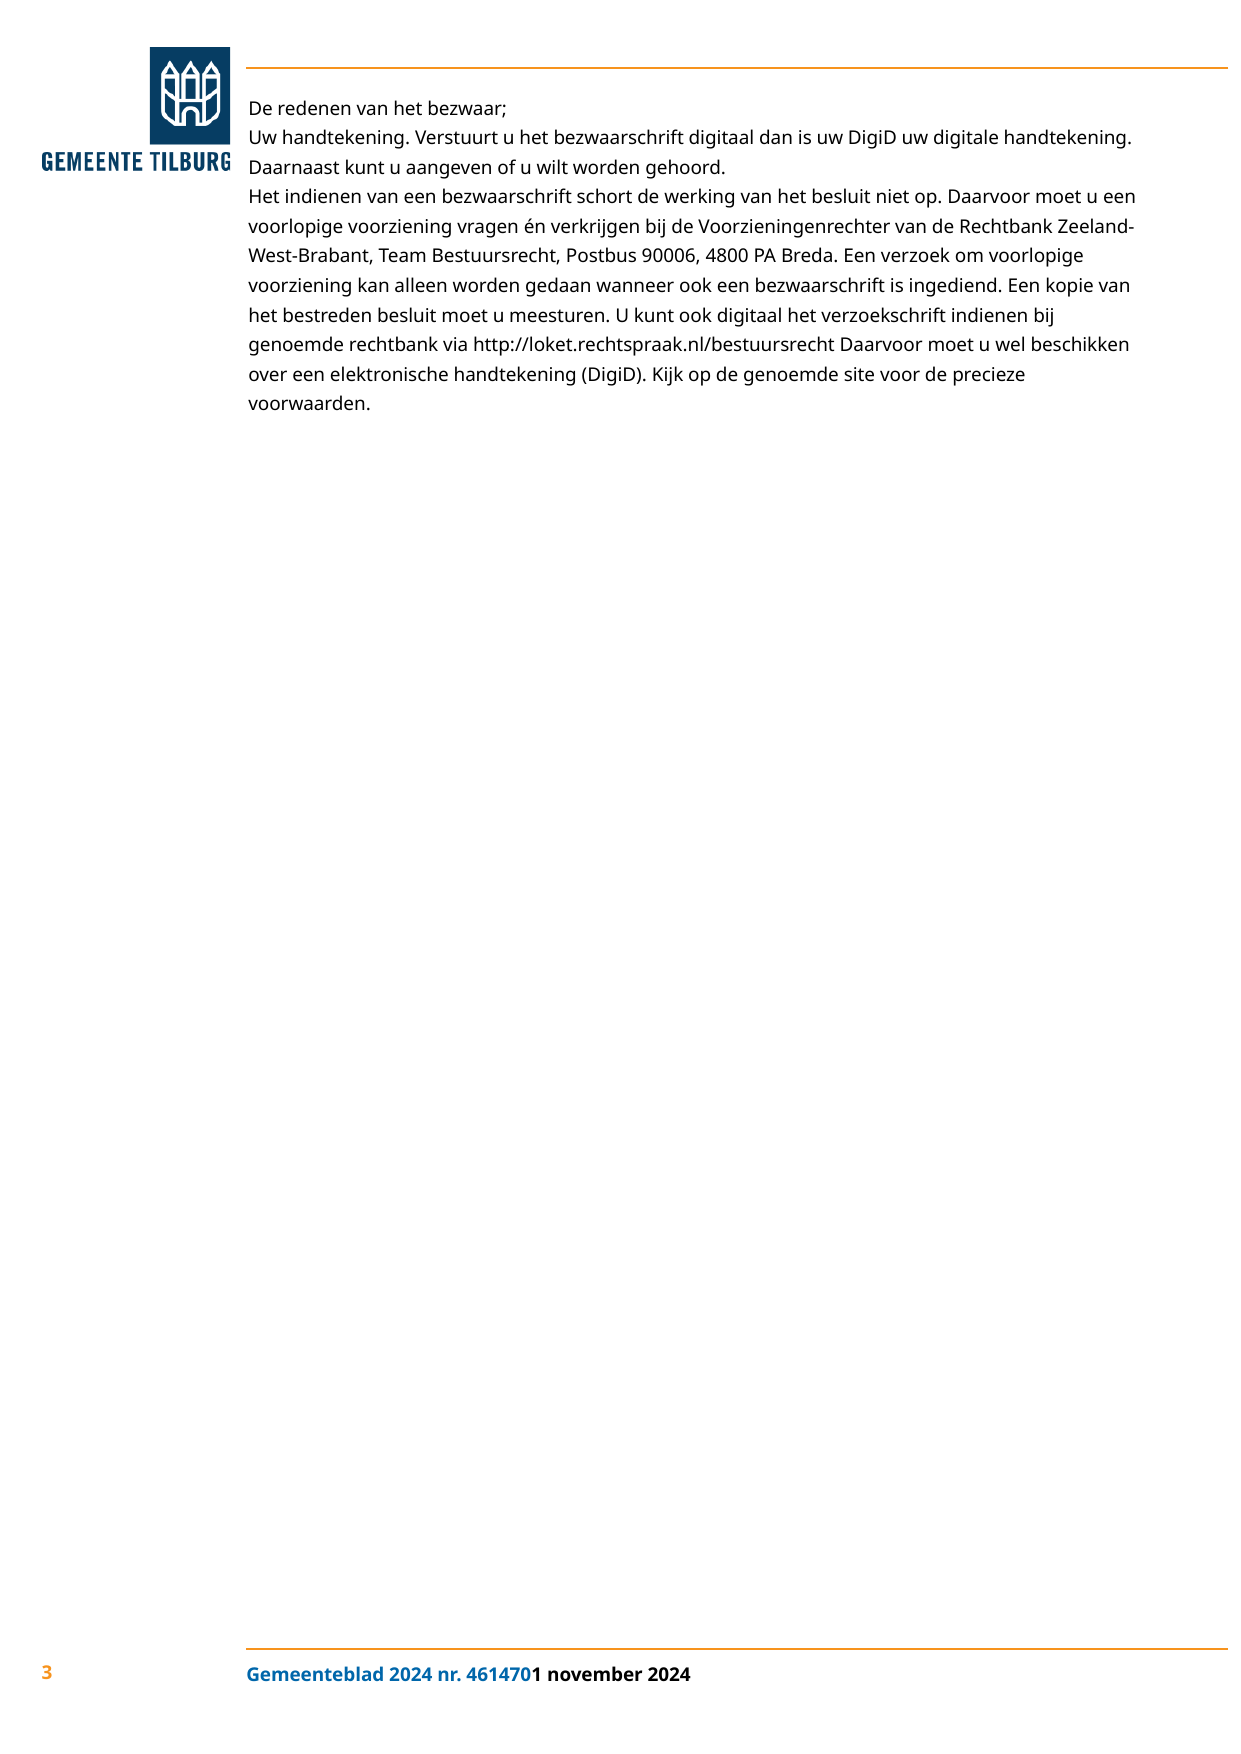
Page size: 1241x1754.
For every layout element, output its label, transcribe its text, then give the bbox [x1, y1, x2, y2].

text Het indienen van een bezwaarschrift schort de werking van het besluit niet op. Daarvoor moet u een voorlopige voorziening vragen én verkrijgen bij de Voorzieningenrechter van de Rechtbank Zeeland-West-Brabant, Team Bestuursrecht, Postbus 90006, 4800 PA Breda. Een verzoek om voorlopige voorziening kan alleen worden gedaan wanneer ook een bezwaarschrift is ingediend. Een kopie van het bestreden besluit moet u meesturen. U kunt ook digitaal het verzoekschrift indienen bij genoemde rechtbank via http://loket.rechtspraak.nl/bestuursrecht Daarvoor moet u wel beschikken over een elektronische handtekening (DigiD). Kijk op de genoemde site voor de precieze voorwaarden. [248, 183, 1152, 416]
text Daarnaast kunt u aangeven of u wilt worden gehoord. [248, 154, 1152, 180]
text Uw handtekening. Verstuurt u het bezwaarschrift digitaal dan is uw DigiD uw digitale handtekening. [248, 124, 1152, 150]
text De redenen van het bezwaar; [248, 95, 1152, 121]
picture [41, 47, 231, 172]
